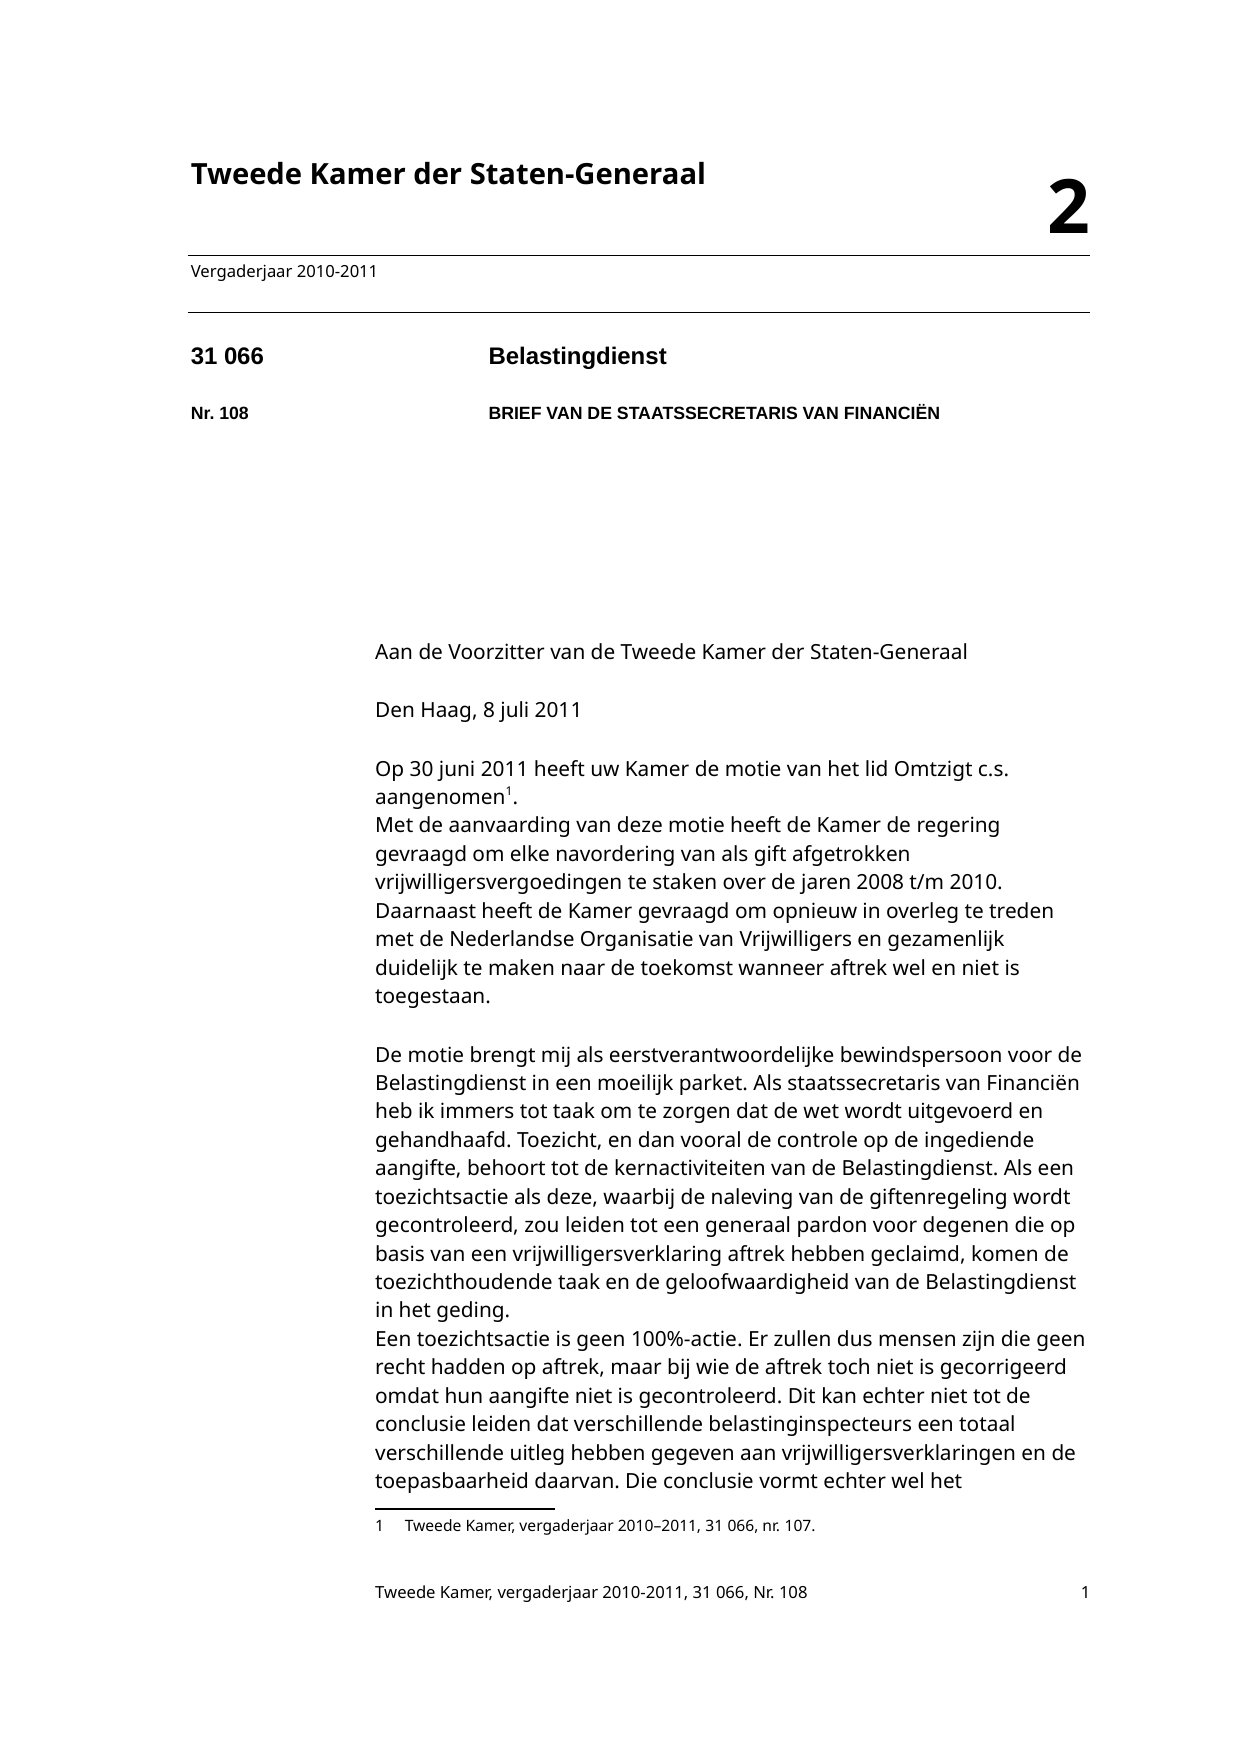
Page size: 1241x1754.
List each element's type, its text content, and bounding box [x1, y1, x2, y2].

table_cell Vergaderjaar 2010-2011 [188, 256, 485, 312]
table_cell Nr. 108 [188, 399, 485, 518]
table_cell [485, 313, 1090, 339]
table_cell [188, 313, 485, 339]
table_header Tweede Kamer der Staten-Generaal [188, 150, 909, 255]
text De motie brengt mij als eerstverantwoordelijke bewindspersoon voor de Belastingdienst in een moeilijk parket. Als staatssecretaris van Financiën heb ik immers tot taak om te zorgen dat de wet wordt uitgevoerd en gehandhaafd. Toezicht, en dan vooral de controle op de ingediende aangifte, behoort tot de kernactiviteiten van de Belastingdienst. Als een toezichtsactie als deze, waarbij de naleving van de giftenregeling wordt gecontroleerd, zou leiden tot een generaal pardon voor degenen die op basis van een vrijwilligersverklaring aftrek hebben geclaimd, komen de toezichthoudende taak en de geloofwaardigheid van de Belastingdienst in het geding. [375, 1040, 1090, 1324]
text Den Haag, 8 juli 2011 [375, 695, 1090, 724]
table_cell 31 066 [188, 339, 485, 399]
text Aan de Voorzitter van de Tweede Kamer der Staten-Generaal [375, 637, 1090, 665]
table_cell Belastingdienst [485, 339, 1090, 399]
text Een toezichtsactie is geen 100%-actie. Er zullen dus mensen zijn die geen recht hadden op aftrek, maar bij wie de aftrek toch niet is gecorrigeerd omdat hun aangifte niet is gecontroleerd. Dit kan echter niet tot de conclusie leiden dat verschillende belastinginspecteurs een totaal verschillende uitleg hebben gegeven aan vrijwilligersverklaringen en de toepasbaarheid daarvan. Die conclusie vormt echter wel het [375, 1324, 1090, 1495]
text Met de aanvaarding van deze motie heeft de Kamer de regering gevraagd om elke navordering van als gift afgetrokken vrijwilligersvergoedingen te staken over de jaren 2008 t/m 2010. Daarnaast heeft de Kamer gevraagd om opnieuw in overleg te treden met de Nederlandse Organisatie van Vrijwilligers en gezamenlijk duidelijk te maken naar de toekomst wanneer aftrek wel en niet is toegestaan. [375, 811, 1090, 1010]
table_cell [485, 256, 1090, 312]
table_cell BRIEF VAN DE STAATSSECRETARIS VAN FINANCIËN [485, 399, 1090, 518]
text Op 30 juni 2011 heeft uw Kamer de motie van het lid Omtzigt c.s. aangenomen. [375, 754, 1090, 811]
table_header 2 [910, 150, 1090, 255]
text Tweede Kamer, vergaderjaar 2010–2011, 31 066, nr. 107. [375, 1508, 1090, 1536]
